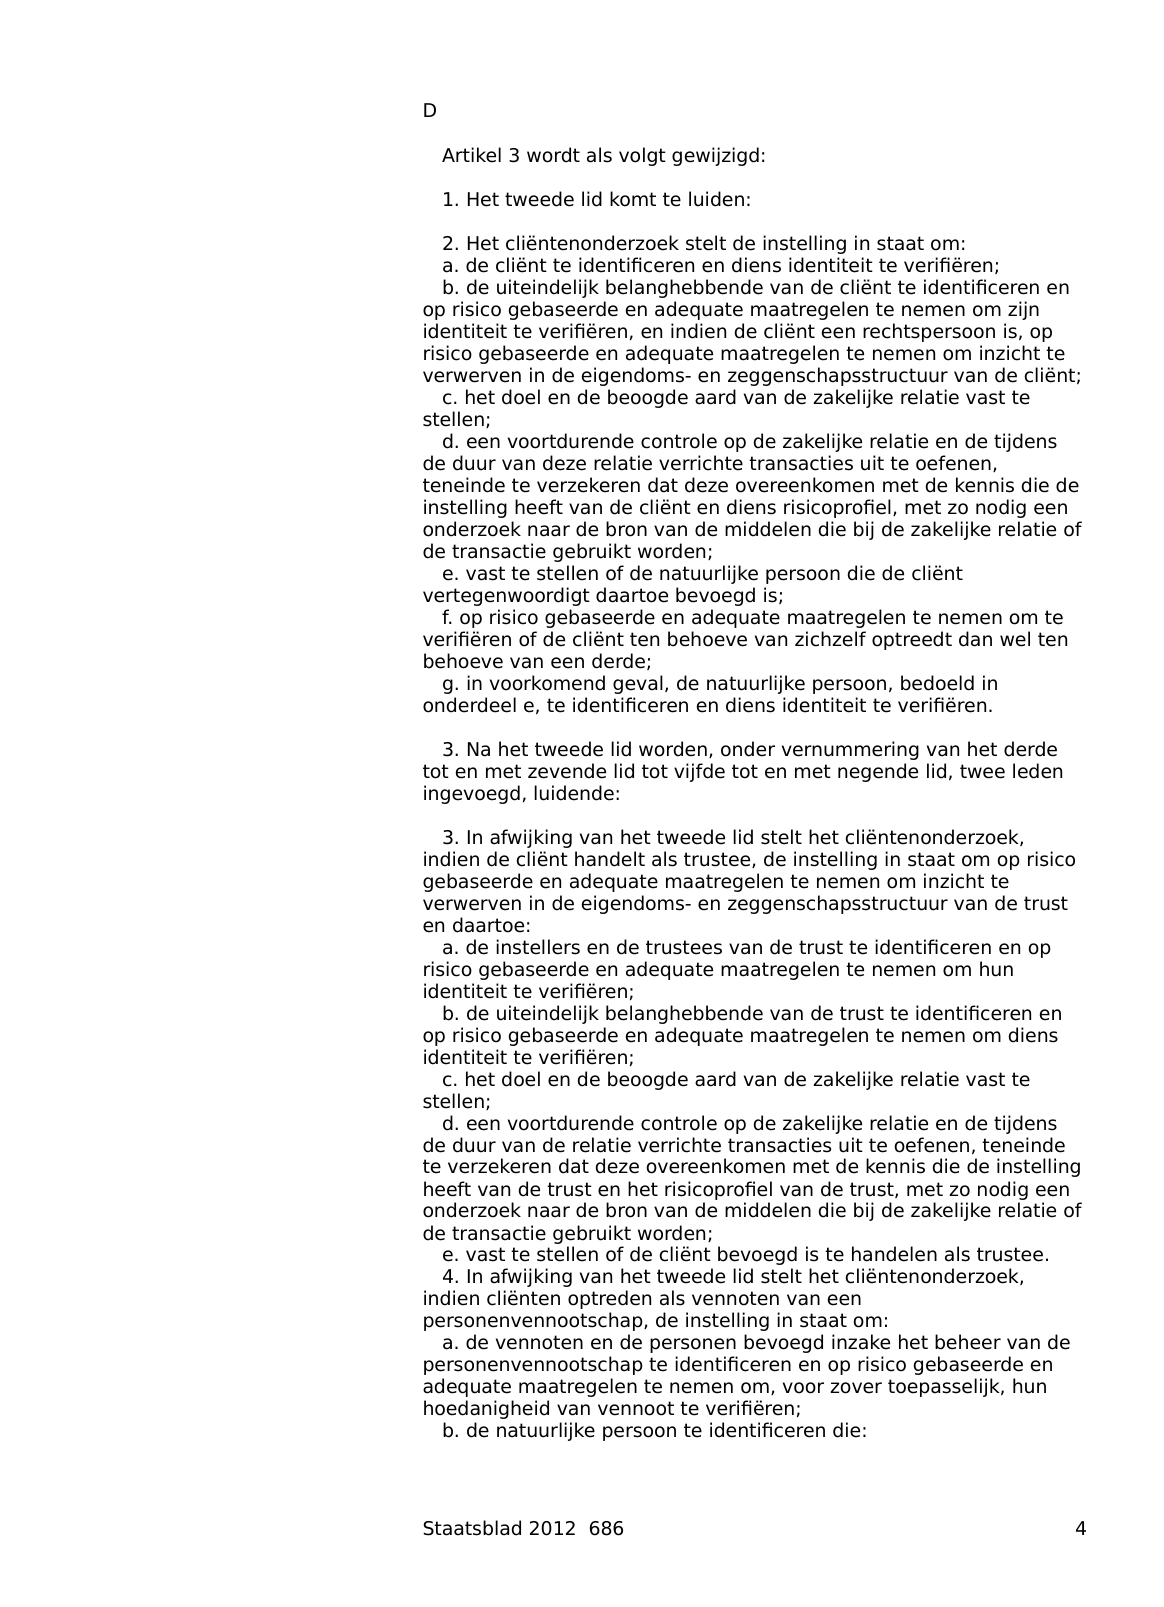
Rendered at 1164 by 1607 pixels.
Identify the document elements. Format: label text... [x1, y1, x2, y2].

text c. het doel en de beoogde aard van de zakelijke relatie vast te stellen; [422, 1068, 1087, 1112]
text 4. In afwijking van het tweede lid stelt het cliëntenonderzoek, indien cliënten optreden als vennoten van een personenvennootschap, de instelling in staat om: [422, 1266, 1087, 1332]
text c. het doel en de beoogde aard van de zakelijke relatie vast te stellen; [422, 387, 1087, 431]
text a. de vennoten en de personen bevoegd inzake het beheer van de personenvennootschap te identificeren en op risico gebaseerde en adequate maatregelen te nemen om, voor zover toepasselijk, hun hoedanigheid van vennoot te verifiëren; [422, 1332, 1087, 1420]
text e. vast te stellen of de cliënt bevoegd is te handelen als trustee. [422, 1244, 1087, 1266]
text b. de uiteindelijk belanghebbende van de trust te identificeren en op risico gebaseerde en adequate maatregelen te nemen om diens identiteit te verifiëren; [422, 1003, 1087, 1068]
text b. de uiteindelijk belanghebbende van de cliënt te identificeren en op risico gebaseerde en adequate maatregelen te nemen om zijn identiteit te verifiëren, en indien de cliënt een rechtspersoon is, op risico gebaseerde en adequate maatregelen te nemen om inzicht te verwerven in de eigendoms- en zeggenschapsstructuur van de cliënt; [422, 277, 1087, 387]
text D [422, 100, 1087, 122]
text 1. Het tweede lid komt te luiden: [422, 189, 1087, 211]
text 3. Na het tweede lid worden, onder vernummering van het derde tot en met zevende lid tot vijfde tot en met negende lid, twee leden ingevoegd, luidende: [422, 739, 1087, 804]
text g. in voorkomend geval, de natuurlijke persoon, bedoeld in onderdeel e, te identificeren en diens identiteit te verifiëren. [422, 672, 1087, 716]
text d. een voortdurende controle op de zakelijke relatie en de tijdens de duur van deze relatie verrichte transacties uit te oefenen, teneinde te verzekeren dat deze overeenkomen met de kennis die de instelling heeft van de cliënt en diens risicoprofiel, met zo nodig een onderzoek naar de bron van de middelen die bij de zakelijke relatie of de transactie gebruikt worden; [422, 431, 1087, 563]
text a. de instellers en de trustees van de trust te identificeren en op risico gebaseerde en adequate maatregelen te nemen om hun identiteit te verifiëren; [422, 937, 1087, 1003]
text f. op risico gebaseerde en adequate maatregelen te nemen om te verifiëren of de cliënt ten behoeve van zichzelf optreedt dan wel ten behoeve van een derde; [422, 607, 1087, 672]
text b. de natuurlijke persoon te identificeren die: [422, 1420, 1087, 1442]
text d. een voortdurende controle op de zakelijke relatie en de tijdens de duur van de relatie verrichte transacties uit te oefenen, teneinde te verzekeren dat deze overeenkomen met de kennis die de instelling heeft van de trust en het risicoprofiel van de trust, met zo nodig een onderzoek naar de bron van de middelen die bij de zakelijke relatie of de transactie gebruikt worden; [422, 1112, 1087, 1244]
text e. vast te stellen of de natuurlijke persoon die de cliënt vertegenwoordigt daartoe bevoegd is; [422, 563, 1087, 607]
text 3. In afwijking van het tweede lid stelt het cliëntenonderzoek, indien de cliënt handelt als trustee, de instelling in staat om op risico gebaseerde en adequate maatregelen te nemen om inzicht te verwerven in de eigendoms- en zeggenschapsstructuur van de trust en daartoe: [422, 827, 1087, 937]
text 2. Het cliëntenonderzoek stelt de instelling in staat om: [422, 233, 1087, 255]
text a. de cliënt te identificeren en diens identiteit te verifiëren; [422, 255, 1087, 277]
text Artikel 3 wordt als volgt gewijzigd: [422, 144, 1087, 167]
